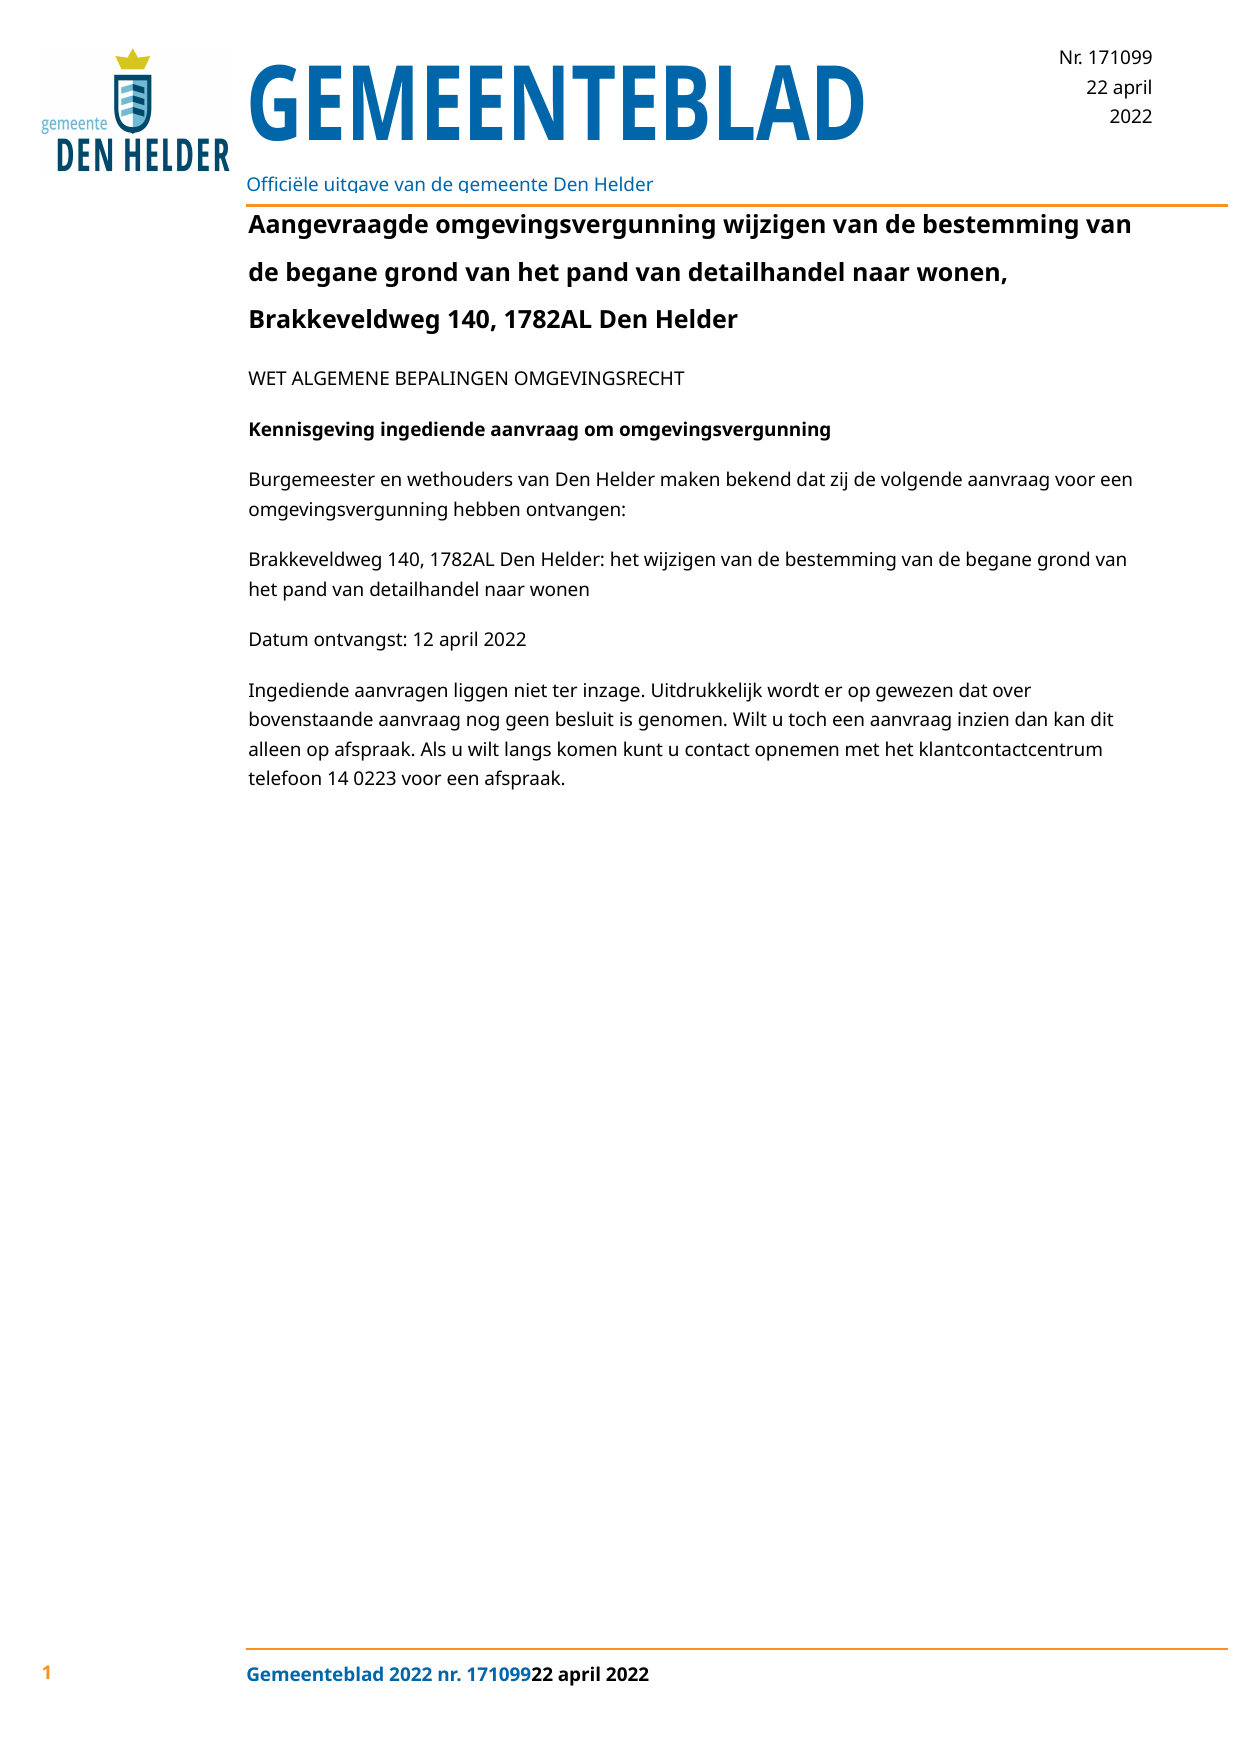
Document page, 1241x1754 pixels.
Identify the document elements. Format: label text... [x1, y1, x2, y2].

text Burgemeester en wethouders van Den Helder maken bekend dat zij de volgende aanvraag voor een omgevingsvergunning hebben ontvangen: [248, 466, 1152, 522]
text Datum ontvangst: 12 april 2022 [248, 626, 1152, 652]
picture [41, 47, 231, 172]
picture [100, 154, 106, 172]
text Ingediende aanvragen liggen niet ter inzage. Uitdrukkelijk wordt er op gewezen dat over bovenstaande aanvraag nog geen besluit is genomen. Wilt u toch een aanvraag inzien dan kan dit alleen op afspraak. Als u wilt langs komen kunt u contact opnemen met het klantcontactcentrum telefoon 14 0223 voor een afspraak. [248, 677, 1152, 791]
text WET ALGEMENE BEPALINGEN OMGEVINGSRECHT [248, 366, 1152, 391]
text Brakkeveldweg 140, 1782AL Den Helder: het wijzigen van de bestemming van de begane grond van het pand van detailhandel naar wonen [248, 546, 1152, 602]
text Kennisgeving ingediende aanvraag om omgevingsvergunning [248, 416, 1152, 442]
picture [63, 144, 68, 165]
picture [182, 144, 187, 165]
picture [130, 157, 135, 172]
picture [220, 160, 224, 172]
text Aangevraagde omgevingsvergunning wijzigen van de bestemming van de begane grond van het pand van detailhandel naar wonen, Brakkeveldweg 140, 1782AL Den Helder [248, 207, 1152, 336]
